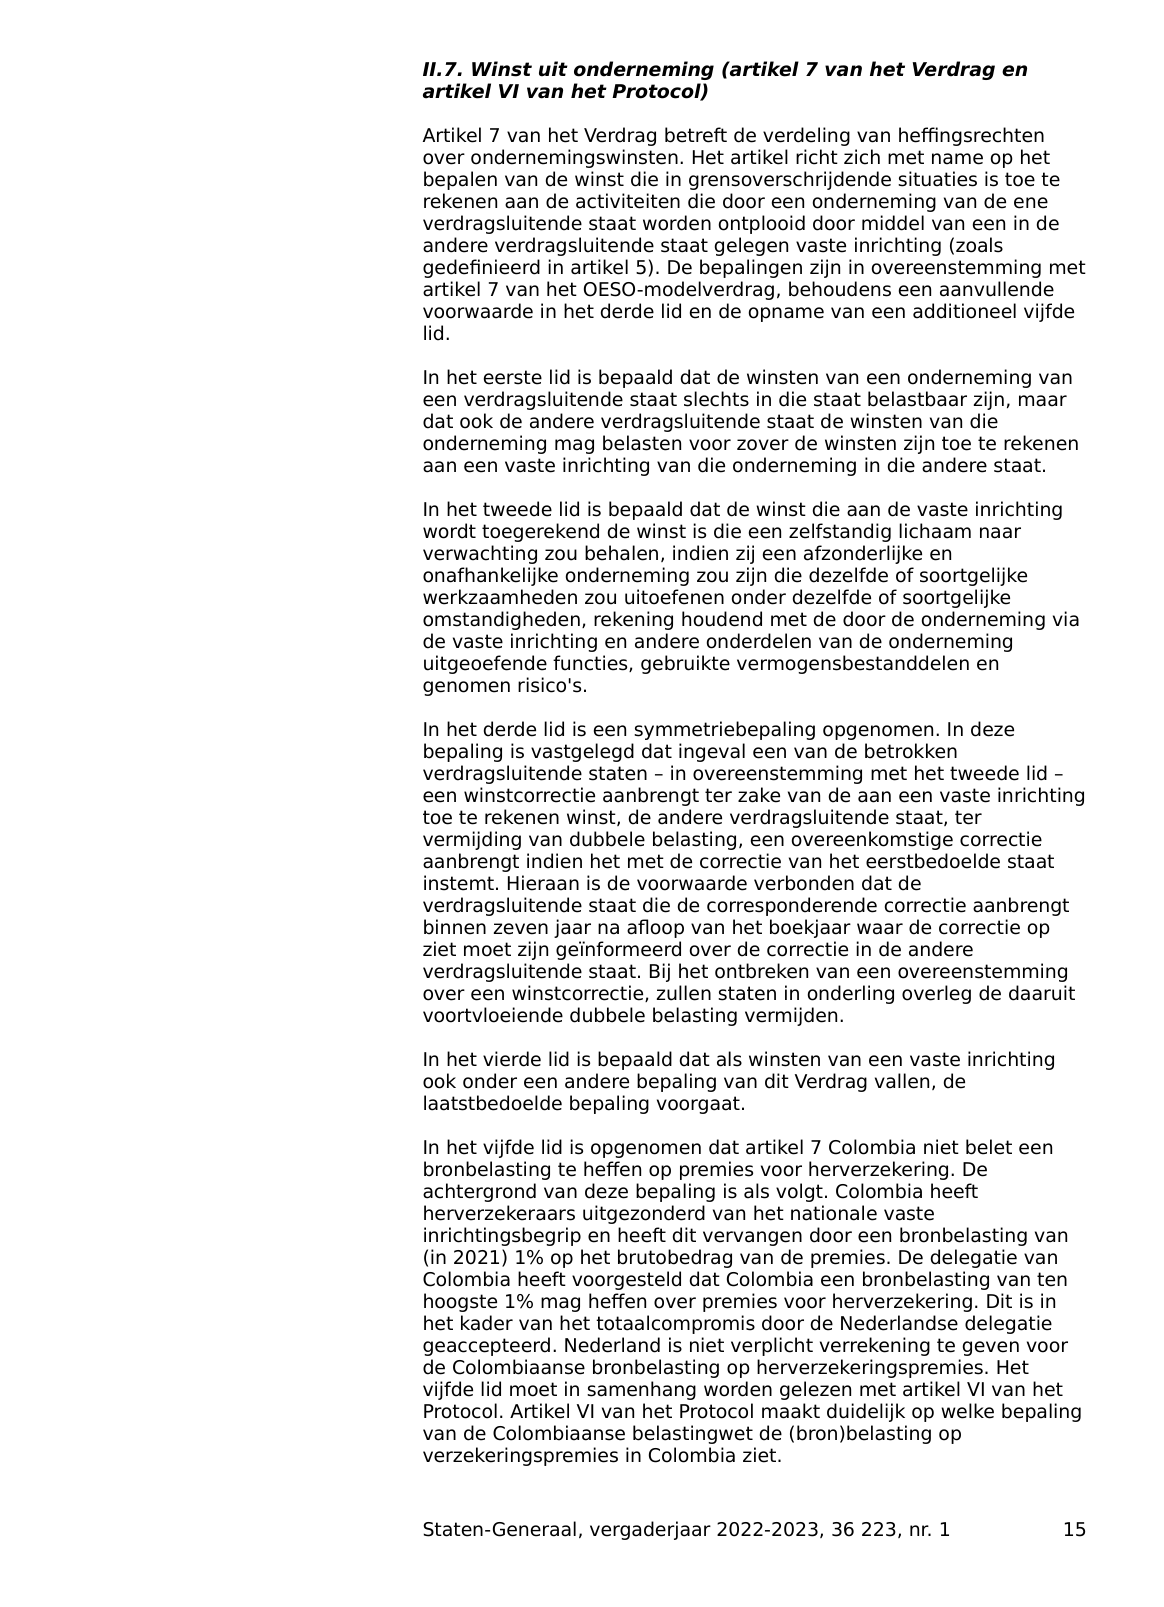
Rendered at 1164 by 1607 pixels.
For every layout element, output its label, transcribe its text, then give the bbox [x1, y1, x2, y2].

text In het vijfde lid is opgenomen dat artikel 7 Colombia niet belet een bronbelasting te heffen op premies voor herverzekering. De achtergrond van deze bepaling is als volgt. Colombia heeft herverzekeraars uitgezonderd van het nationale vaste inrichtingsbegrip en heeft dit vervangen door een bronbelasting van (in 2021) 1% op het brutobedrag van de premies. De delegatie van Colombia heeft voorgesteld dat Colombia een bronbelasting van ten hoogste 1% mag heffen over premies voor herverzekering. Dit is in het kader van het totaalcompromis door de Nederlandse delegatie geaccepteerd. Nederland is niet verplicht verrekening te geven voor de Colombiaanse bronbelasting op herverzekeringspremies. Het vijfde lid moet in samenhang worden gelezen met artikel VI van het Protocol. Artikel VI van het Protocol maakt duidelijk op welke bepaling van de Colombiaanse belastingwet de (bron)belasting op verzekeringspremies in Colombia ziet. [422, 1137, 1087, 1467]
text Artikel 7 van het Verdrag betreft de verdeling van heffingsrechten over ondernemingswinsten. Het artikel richt zich met name op het bepalen van de winst die in grensoverschrijdende situaties is toe te rekenen aan de activiteiten die door een onderneming van de ene verdragsluitende staat worden ontplooid door middel van een in de andere verdragsluitende staat gelegen vaste inrichting (zoals gedefinieerd in artikel 5). De bepalingen zijn in overeenstemming met artikel 7 van het OESO-modelverdrag, behoudens een aanvullende voorwaarde in het derde lid en de opname van een additioneel vijfde lid. [422, 125, 1087, 345]
text In het tweede lid is bepaald dat de winst die aan de vaste inrichting wordt toegerekend de winst is die een zelfstandig lichaam naar verwachting zou behalen, indien zij een afzonderlijke en onafhankelijke onderneming zou zijn die dezelfde of soortgelijke werkzaamheden zou uitoefenen onder dezelfde of soortgelijke omstandigheden, rekening houdend met de door de onderneming via de vaste inrichting en andere onderdelen van de onderneming uitgeoefende functies, gebruikte vermogensbestanddelen en genomen risico's. [422, 499, 1087, 697]
text In het vierde lid is bepaald dat als winsten van een vaste inrichting ook onder een andere bepaling van dit Verdrag vallen, de laatstbedoelde bepaling voorgaat. [422, 1049, 1087, 1115]
subtitle II.7. Winst uit onderneming (artikel 7 van het Verdrag en artikel VI van het Protocol) [422, 59, 1087, 103]
text In het derde lid is een symmetriebepaling opgenomen. In deze bepaling is vastgelegd dat ingeval een van de betrokken verdragsluitende staten – in overeenstemming met het tweede lid – een winstcorrectie aanbrengt ter zake van de aan een vaste inrichting toe te rekenen winst, de andere verdragsluitende staat, ter vermijding van dubbele belasting, een overeenkomstige correctie aanbrengt indien het met de correctie van het eerstbedoelde staat instemt. Hieraan is de voorwaarde verbonden dat de verdragsluitende staat die de corresponderende correctie aanbrengt binnen zeven jaar na afloop van het boekjaar waar de correctie op ziet moet zijn geïnformeerd over de correctie in de andere verdragsluitende staat. Bij het ontbreken van een overeenstemming over een winstcorrectie, zullen staten in onderling overleg de daaruit voortvloeiende dubbele belasting vermijden. [422, 719, 1087, 1027]
text In het eerste lid is bepaald dat de winsten van een onderneming van een verdragsluitende staat slechts in die staat belastbaar zijn, maar dat ook de andere verdragsluitende staat de winsten van die onderneming mag belasten voor zover de winsten zijn toe te rekenen aan een vaste inrichting van die onderneming in die andere staat. [422, 367, 1087, 477]
